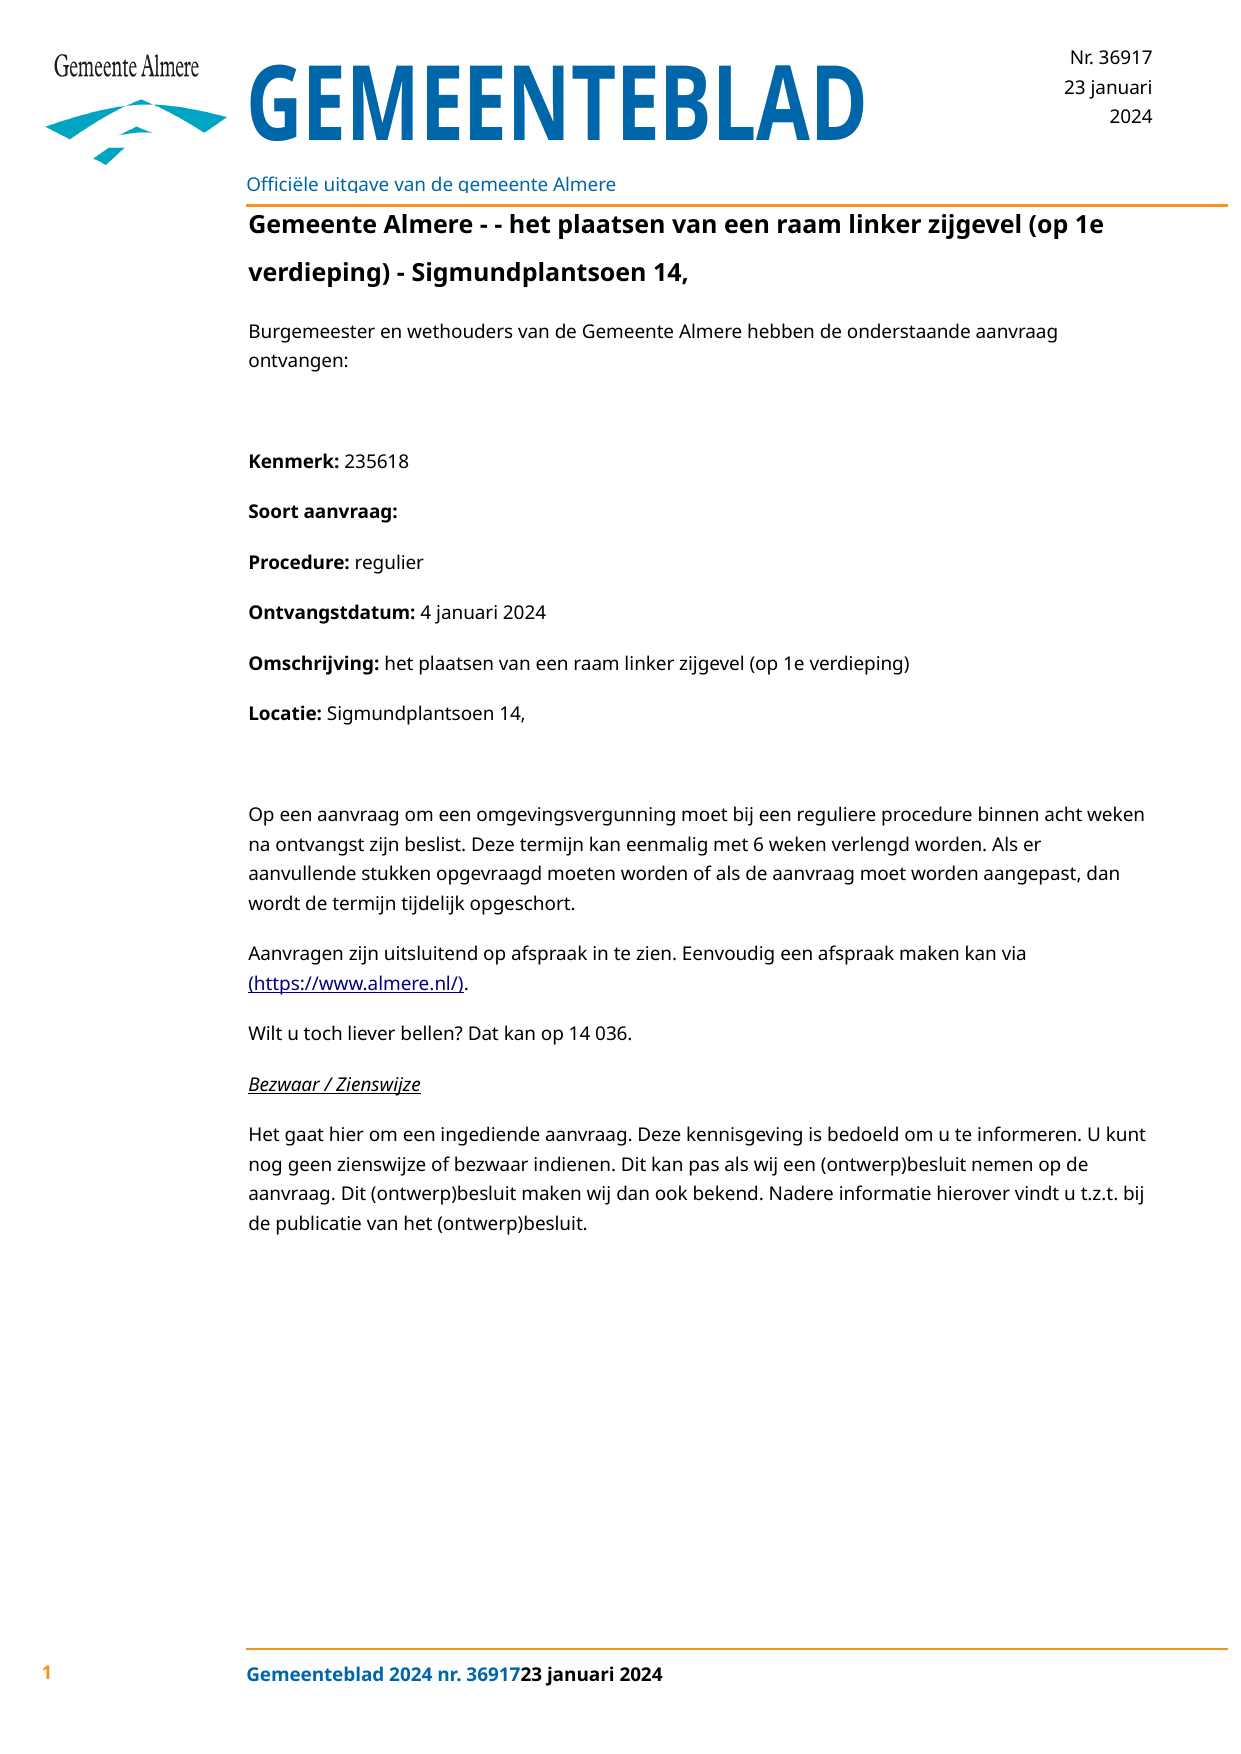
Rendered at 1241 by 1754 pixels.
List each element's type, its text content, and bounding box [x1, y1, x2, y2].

picture [41, 47, 231, 172]
text Omschrijving: het plaatsen van een raam linker zijgevel (op 1e verdieping) [248, 650, 1152, 676]
text Burgemeester en wethouders van de Gemeente Almere hebben de onderstaande aanvraag ontvangen: [248, 318, 1152, 373]
text Bezwaar / Zienswijze [248, 1071, 1152, 1097]
text Gemeente Almere - - het plaatsen van een raam linker zijgevel (op 1e verdieping) - Sigmundplantsoen 14, [248, 207, 1152, 288]
text Ontvangstdatum: 4 januari 2024 [248, 599, 1152, 625]
text Soort aanvraag: [248, 499, 1152, 524]
text Aanvragen zijn uitsluitend op afspraak in te zien. Eenvoudig een afspraak maken kan via (https://www.almere.nl/). [248, 940, 1152, 996]
text Procedure: regulier [248, 549, 1152, 575]
text Kenmerk: 235618 [248, 448, 1152, 474]
text Het gaat hier om een ingediende aanvraag. Deze kennisgeving is bedoeld om u te informeren. U kunt nog geen zienswijze of bezwaar indienen. Dit kan pas als wij een (ontwerp)besluit nemen op de aanvraag. Dit (ontwerp)besluit maken wij dan ook bekend. Nadere informatie hierover vindt u t.z.t. bij de publicatie van het (ontwerp)besluit. [248, 1121, 1152, 1236]
text Locatie: Sigmundplantsoen 14, [248, 700, 1152, 726]
text Op een aanvraag om een omgevingsvergunning moet bij een reguliere procedure binnen acht weken na ontvangst zijn beslist. Deze termijn kan eenmalig met 6 weken verlengd worden. Als er aanvullende stukken opgevraagd moeten worden of als de aanvraag moet worden aangepast, dan wordt de termijn tijdelijk opgeschort. [248, 801, 1152, 916]
text Wilt u toch liever bellen? Dat kan op 14 036. [248, 1020, 1152, 1046]
